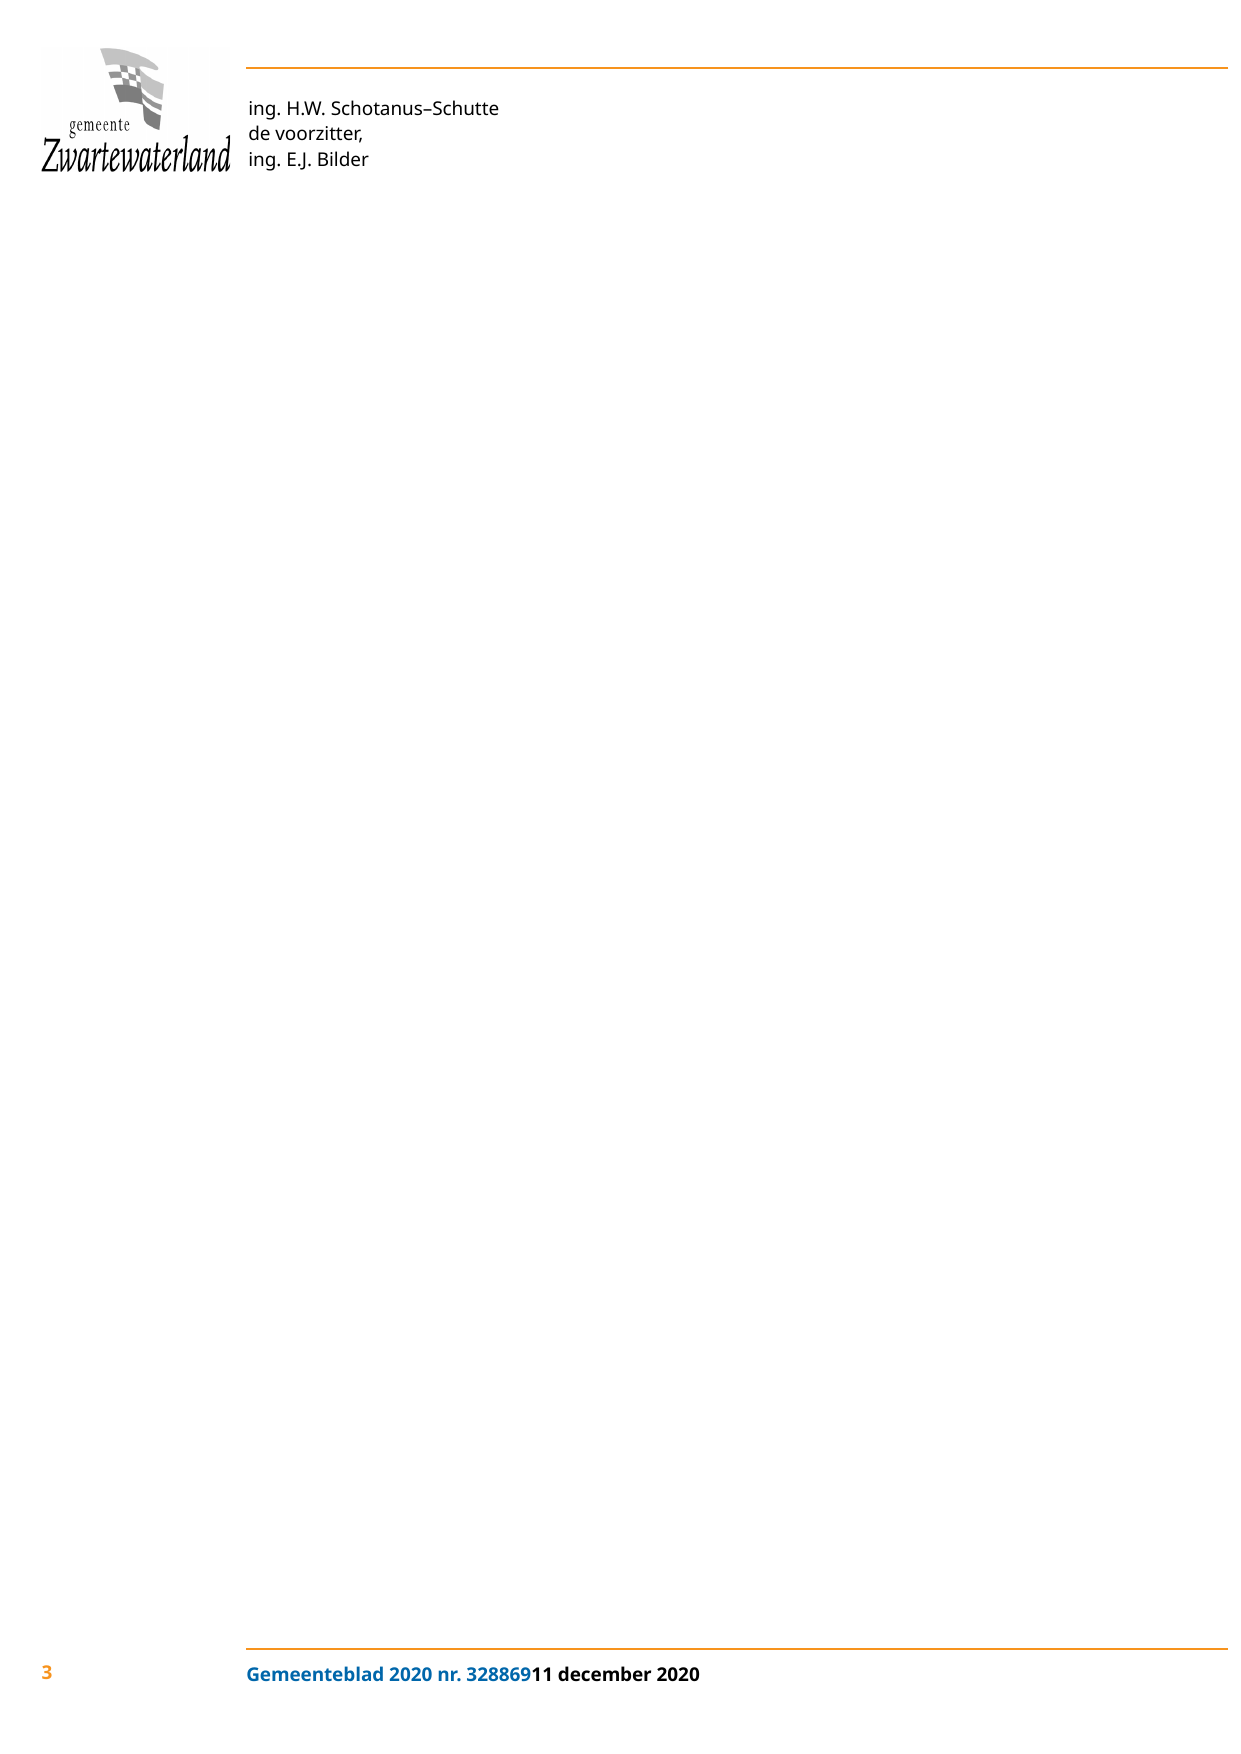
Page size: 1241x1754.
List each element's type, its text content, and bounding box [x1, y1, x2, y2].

picture [41, 47, 231, 172]
text ing. H.W. Schotanus–Schutte [248, 95, 1152, 121]
text ing. E.J. Bilder [248, 146, 1152, 172]
text de voorzitter, [248, 121, 1152, 146]
